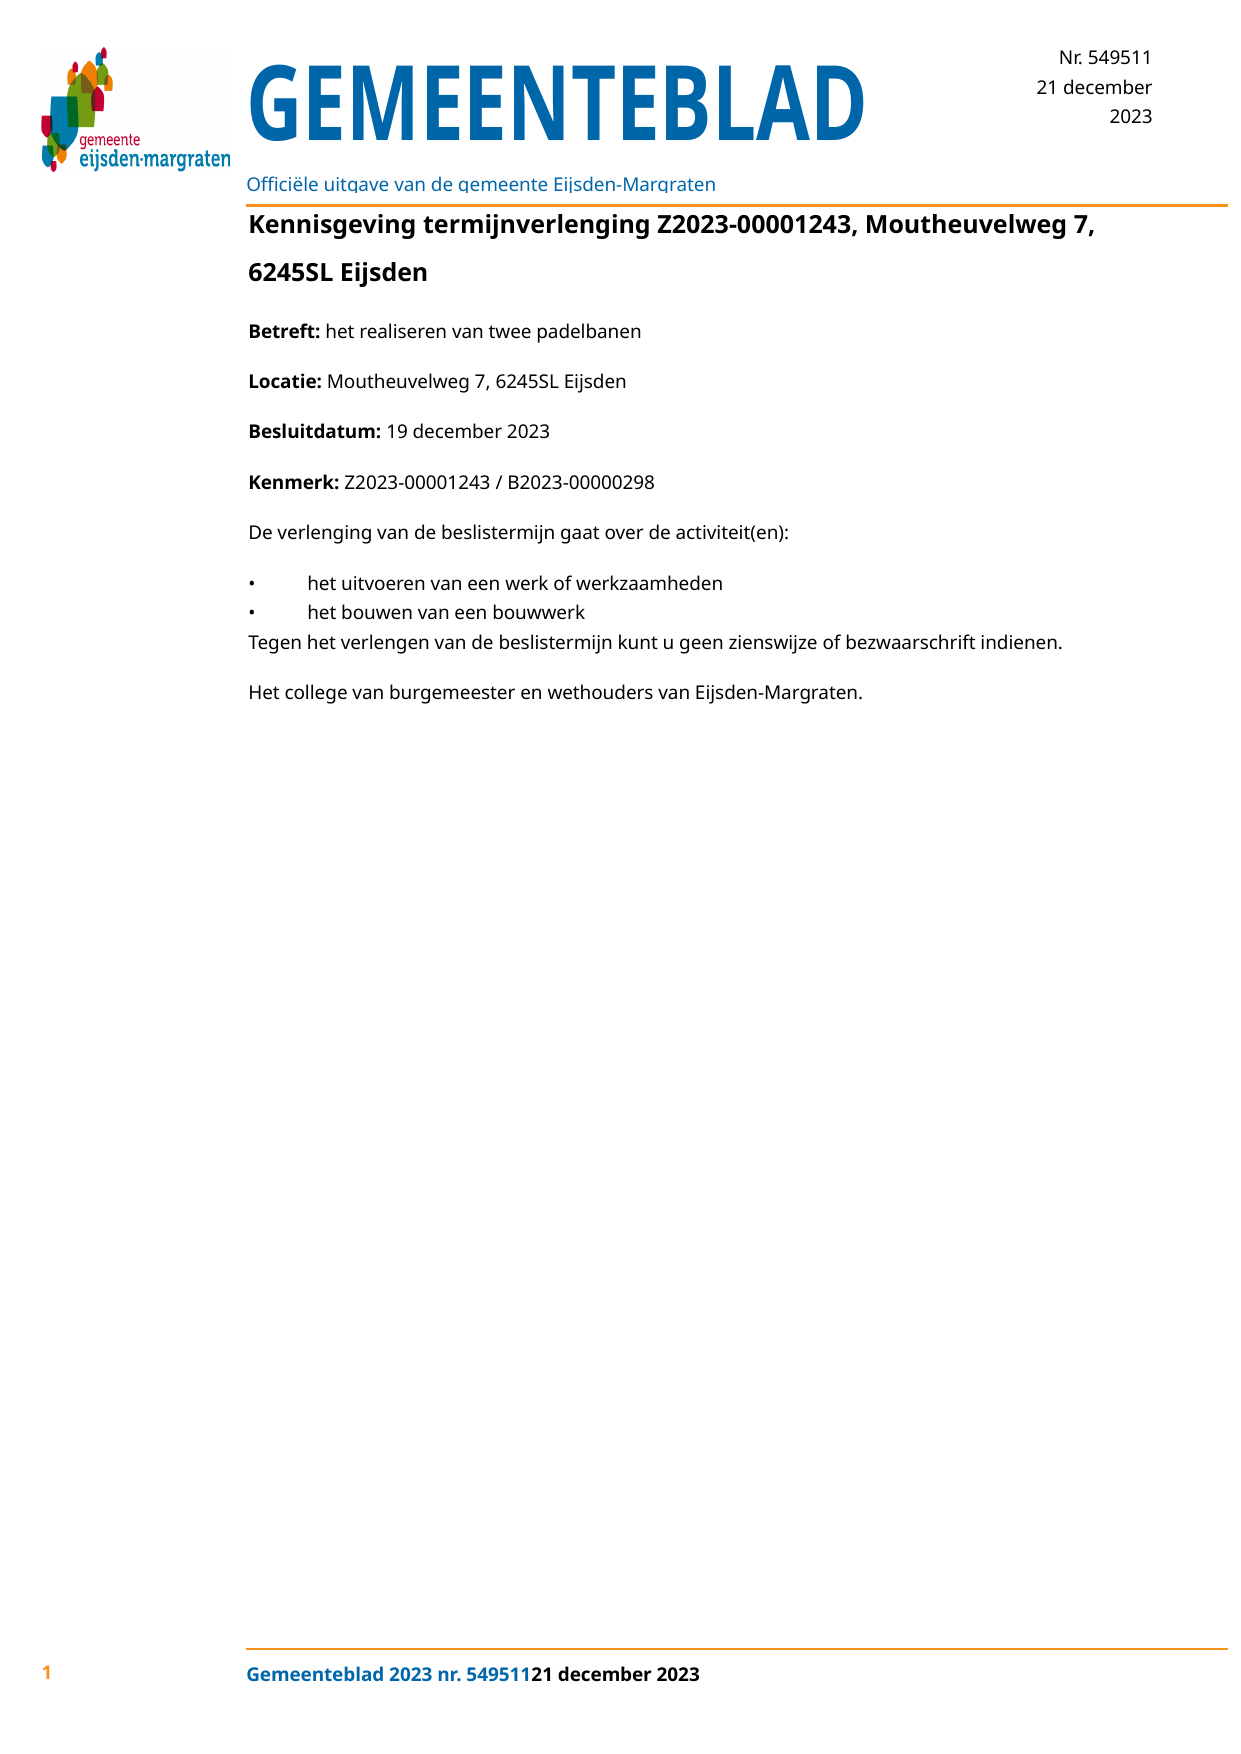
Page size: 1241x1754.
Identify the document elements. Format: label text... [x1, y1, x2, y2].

text De verlenging van de beslistermijn gaat over de activiteit(en): [248, 519, 1152, 545]
text Locatie: Moutheuvelweg 7, 6245SL Eijsden [248, 368, 1152, 394]
text Kenmerk: Z2023-00001243 / B2023-00000298 [248, 469, 1152, 495]
picture [41, 47, 231, 172]
text Betreft: het realiseren van twee padelbanen [248, 318, 1152, 344]
list het uitvoeren van een werk of werkzaamheden [248, 570, 1152, 596]
text Kennisgeving termijnverlenging Z2023-00001243, Moutheuvelweg 7, 6245SL Eijsden [248, 207, 1152, 288]
text Besluitdatum: 19 december 2023 [248, 419, 1152, 444]
text Het college van burgemeester en wethouders van Eijsden-Margraten. [248, 679, 1152, 705]
list het bouwen van een bouwwerk [248, 599, 1152, 625]
text Tegen het verlengen van de beslistermijn kunt u geen zienswijze of bezwaarschrift indienen. [248, 629, 1152, 655]
